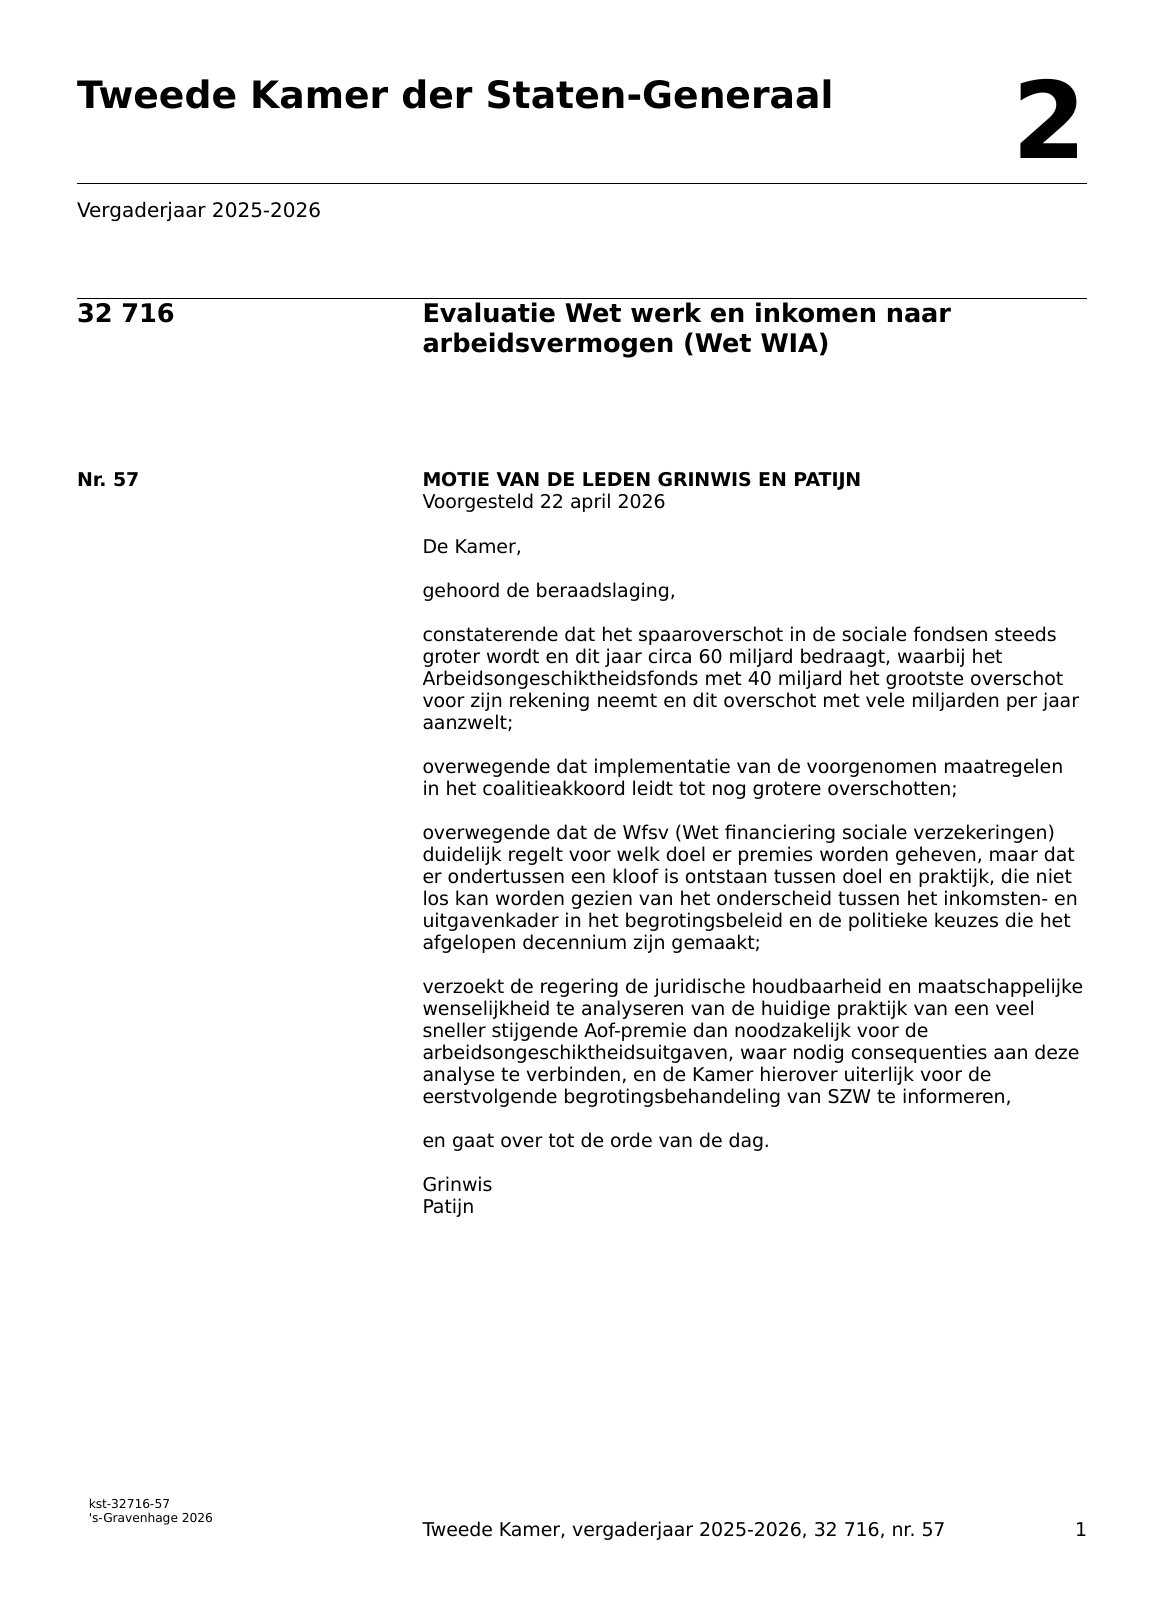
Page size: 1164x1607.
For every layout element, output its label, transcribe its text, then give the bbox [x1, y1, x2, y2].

text De Kamer, [422, 536, 1087, 557]
table_header Tweede Kamer der Staten-Generaal [77, 59, 886, 183]
text 's-Gravenhage 2026 [88, 1511, 323, 1525]
subtitle Nr. 57 MOTIE VAN DE LEDEN GRINWIS EN PATIJN [77, 469, 1087, 491]
text overwegende dat de Wfsv (Wet financiering sociale verzekeringen) duidelijk regelt voor welk doel er premies worden geheven, maar dat er ondertussen een kloof is ontstaan tussen doel en praktijk, die niet los kan worden gezien van het onderscheid tussen het inkomsten- en uitgavenkader in het begrotingsbeleid en de politieke keuzes die het afgelopen decennium zijn gemaakt; [422, 822, 1087, 954]
text constaterende dat het spaaroverschot in de sociale fondsen steeds groter wordt en dit jaar circa 60 miljard bedraagt, waarbij het Arbeidsongeschiktheidsfonds met 40 miljard het grootste overschot voor zijn rekening neemt en dit overschot met vele miljarden per jaar aanzwelt; [422, 624, 1087, 734]
table_header 2 [886, 59, 1087, 183]
text Grinwis [422, 1174, 1087, 1196]
table_cell Vergaderjaar 2025-2026 [77, 184, 1087, 298]
text kst-32716-57 [88, 1497, 323, 1511]
subtitle 32 716 Evaluatie Wet werk en inkomen naar arbeidsvermogen (Wet WIA) [77, 299, 1087, 358]
text Voorgesteld 22 april 2026 [422, 491, 1087, 513]
text overwegende dat implementatie van de voorgenomen maatregelen in het coalitieakkoord leidt tot nog grotere overschotten; [422, 756, 1087, 800]
text Patijn [422, 1196, 1087, 1218]
text gehoord de beraadslaging, [422, 580, 1087, 602]
text en gaat over tot de orde van de dag. [422, 1130, 1087, 1152]
text verzoekt de regering de juridische houdbaarheid en maatschappelijke wenselijkheid te analyseren van de huidige praktijk van een veel sneller stijgende Aof-premie dan noodzakelijk voor de arbeidsongeschiktheidsuitgaven, waar nodig consequenties aan deze analyse te verbinden, en de Kamer hierover uiterlijk voor de eerstvolgende begrotingsbehandeling van SZW te informeren, [422, 976, 1087, 1108]
